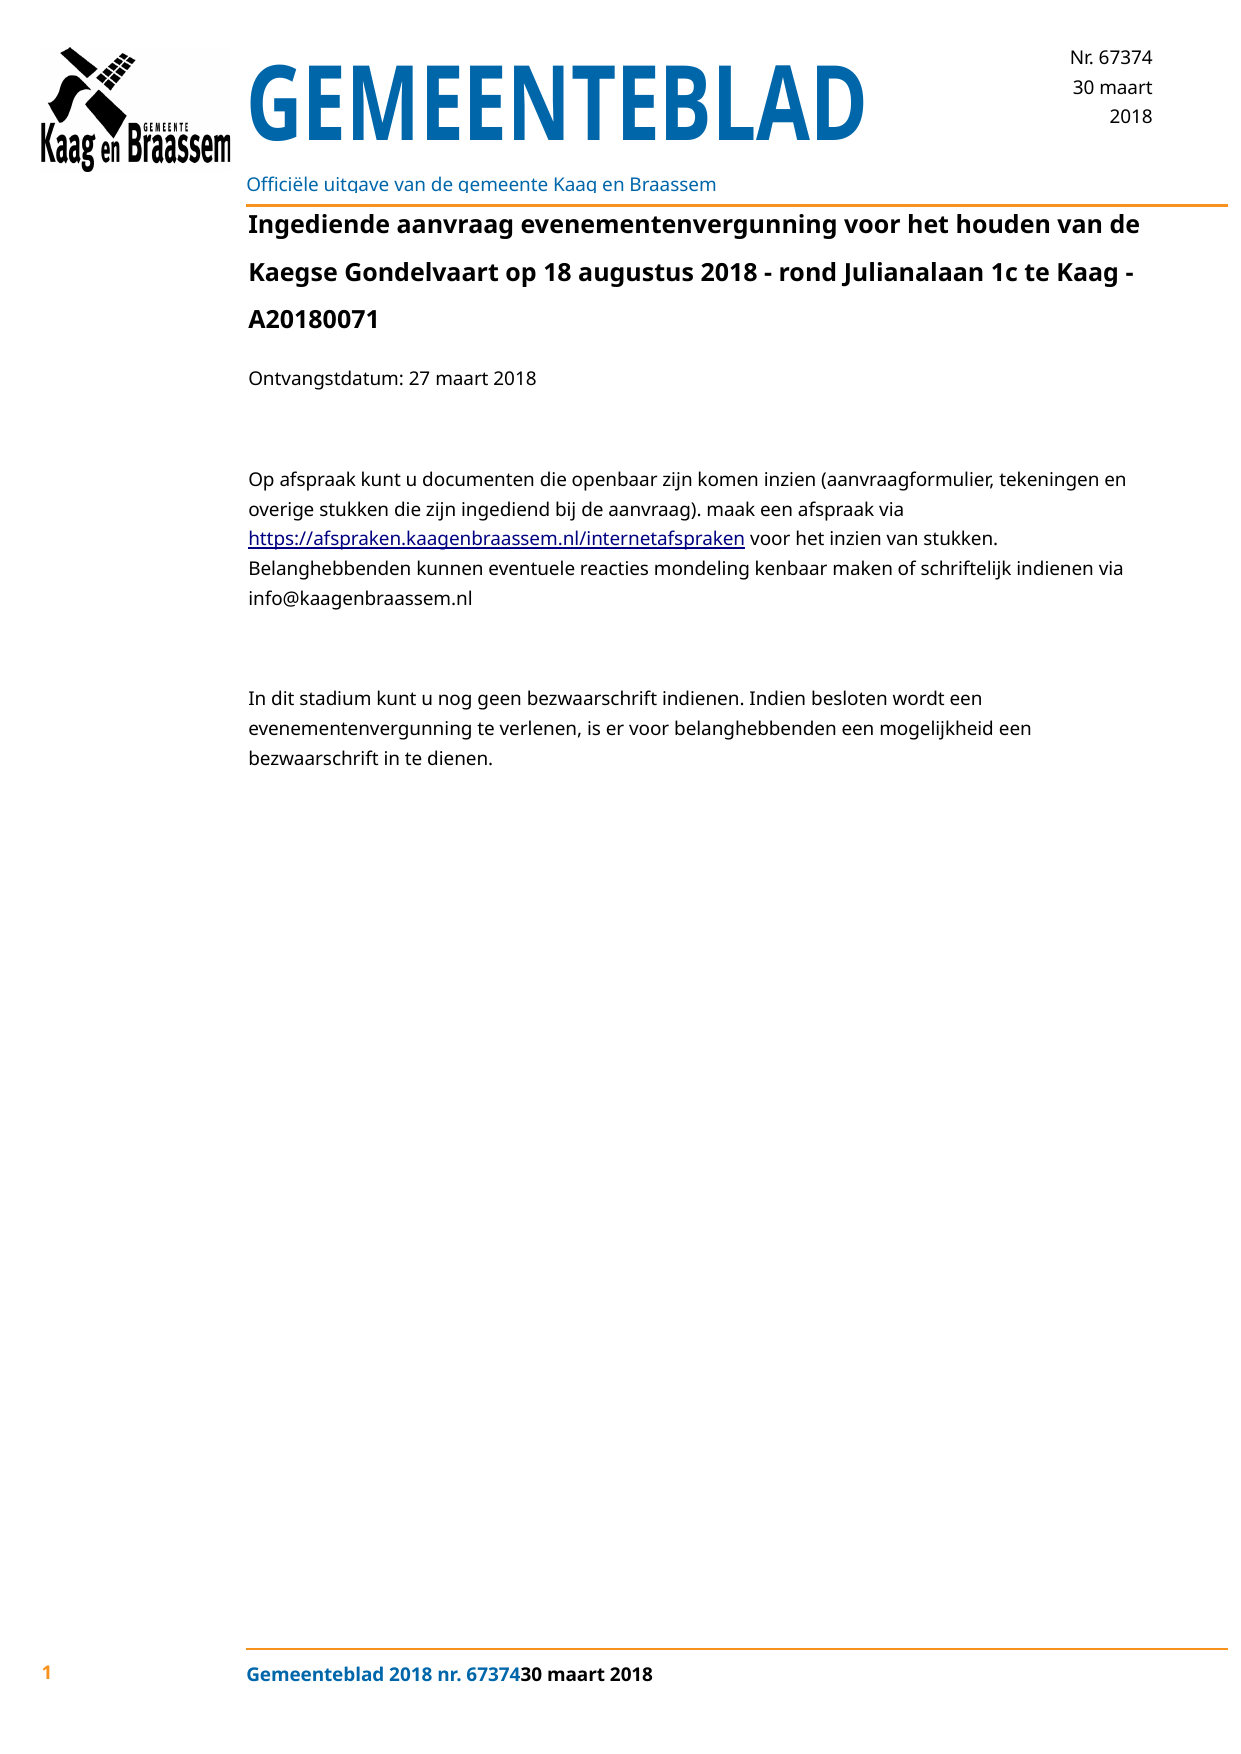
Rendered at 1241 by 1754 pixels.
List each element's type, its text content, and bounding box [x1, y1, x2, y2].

text Op afspraak kunt u documenten die openbaar zijn komen inzien (aanvraagformulier, tekeningen en overige stukken die zijn ingediend bij de aanvraag). maak een afspraak via https://afspraken.kaagenbraassem.nl/internetafspraken voor het inzien van stukken. Belanghebbenden kunnen eventuele reacties mondeling kenbaar maken of schriftelijk indienen via info@kaagenbraassem.nl [248, 466, 1152, 610]
text In dit stadium kunt u nog geen bezwaarschrift indienen. Indien besloten wordt een evenementenvergunning te verlenen, is er voor belanghebbenden een mogelijkheid een bezwaarschrift in te dienen. [248, 686, 1152, 770]
text Ontvangstdatum: 27 maart 2018 [248, 366, 1152, 391]
picture [41, 47, 231, 172]
text Ingediende aanvraag evenementenvergunning voor het houden van de Kaegse Gondelvaart op 18 augustus 2018 - rond Julianalaan 1c te Kaag - A20180071 [248, 207, 1152, 336]
